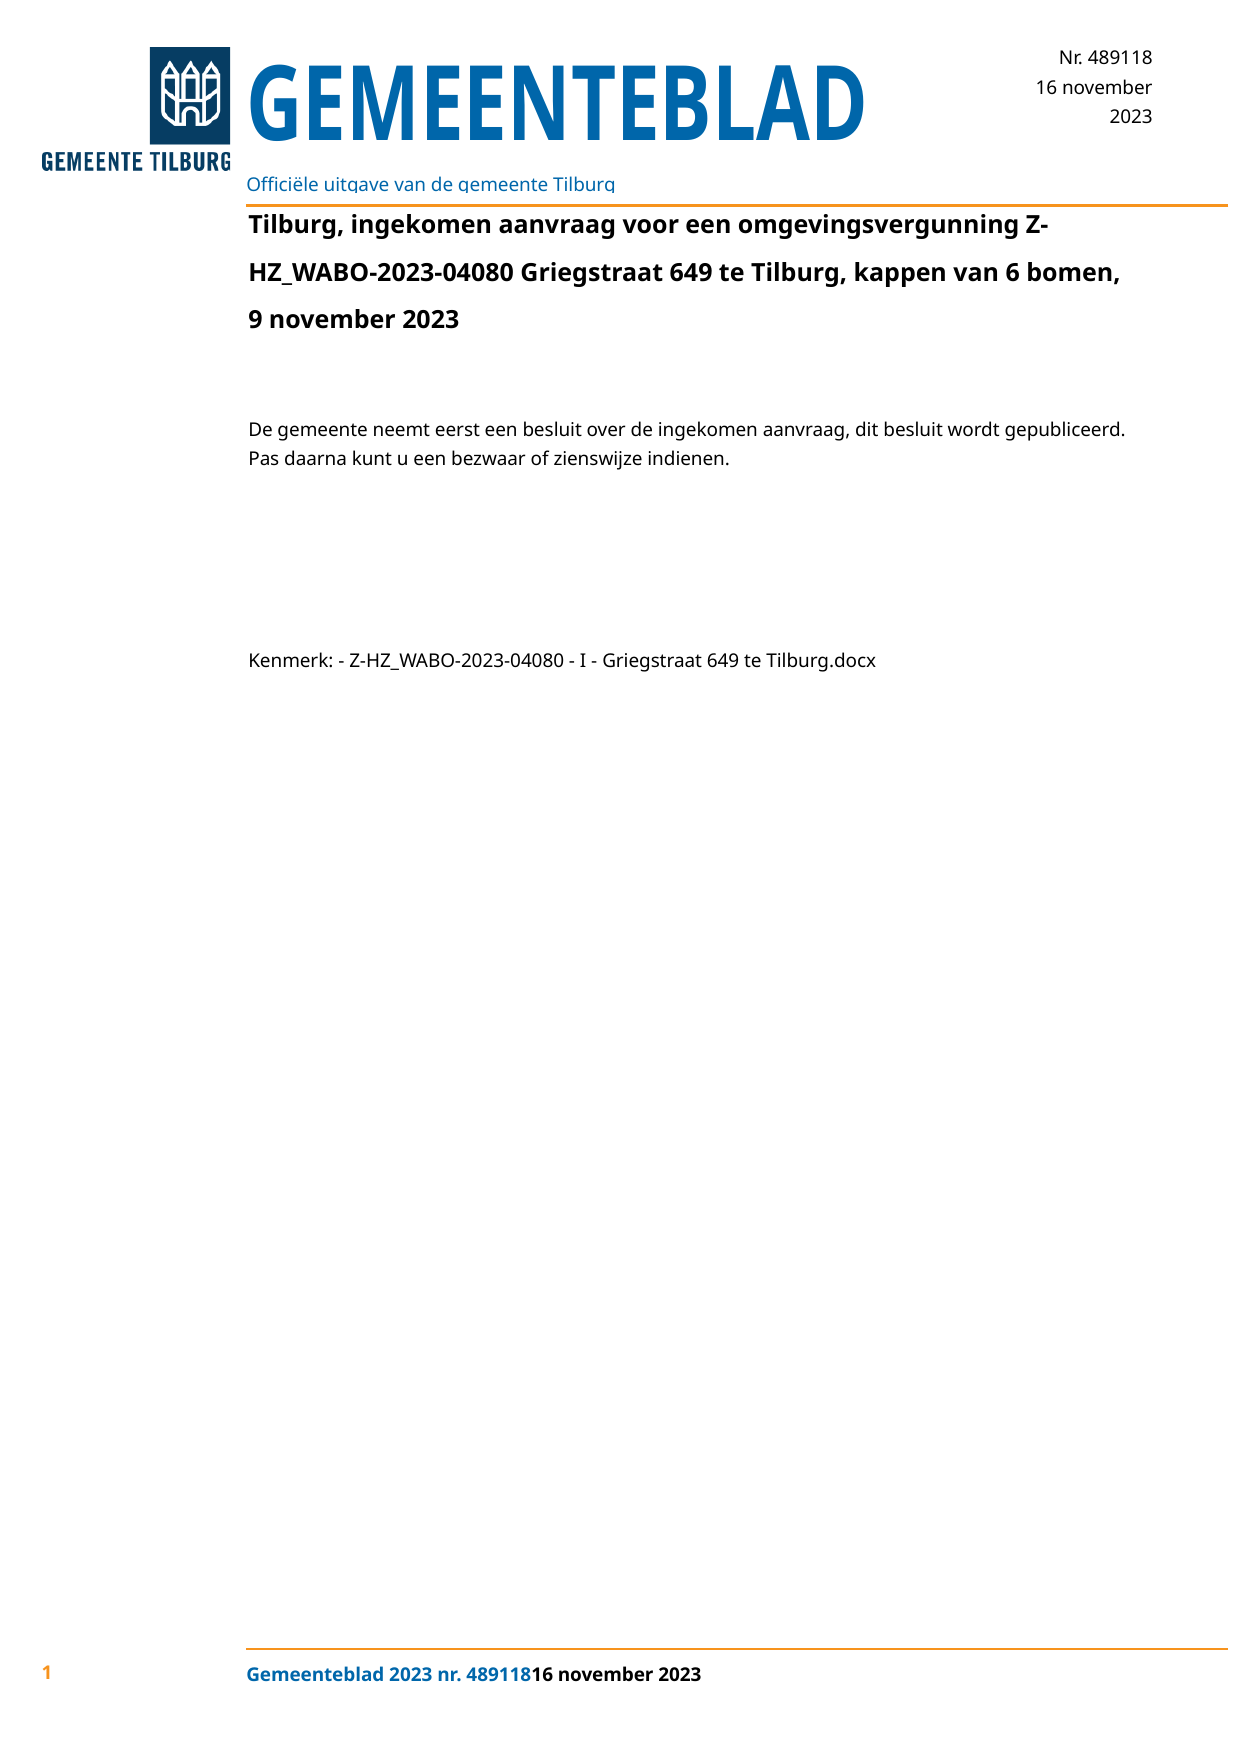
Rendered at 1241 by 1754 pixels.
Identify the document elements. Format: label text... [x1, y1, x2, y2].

text Tilburg, ingekomen aanvraag voor een omgevingsvergunning Z-HZ_WABO-2023-04080 Griegstraat 649 te Tilburg, kappen van 6 bomen, 9 november 2023 [248, 207, 1152, 336]
picture [41, 47, 231, 172]
text De gemeente neemt eerst een besluit over de ingekomen aanvraag, dit besluit wordt gepubliceerd. Pas daarna kunt u een bezwaar of zienswijze indienen. [248, 416, 1152, 471]
text Kenmerk: - Z-HZ_WABO-2023-04080 - I - Griegstraat 649 te Tilburg.docx [248, 647, 1152, 673]
